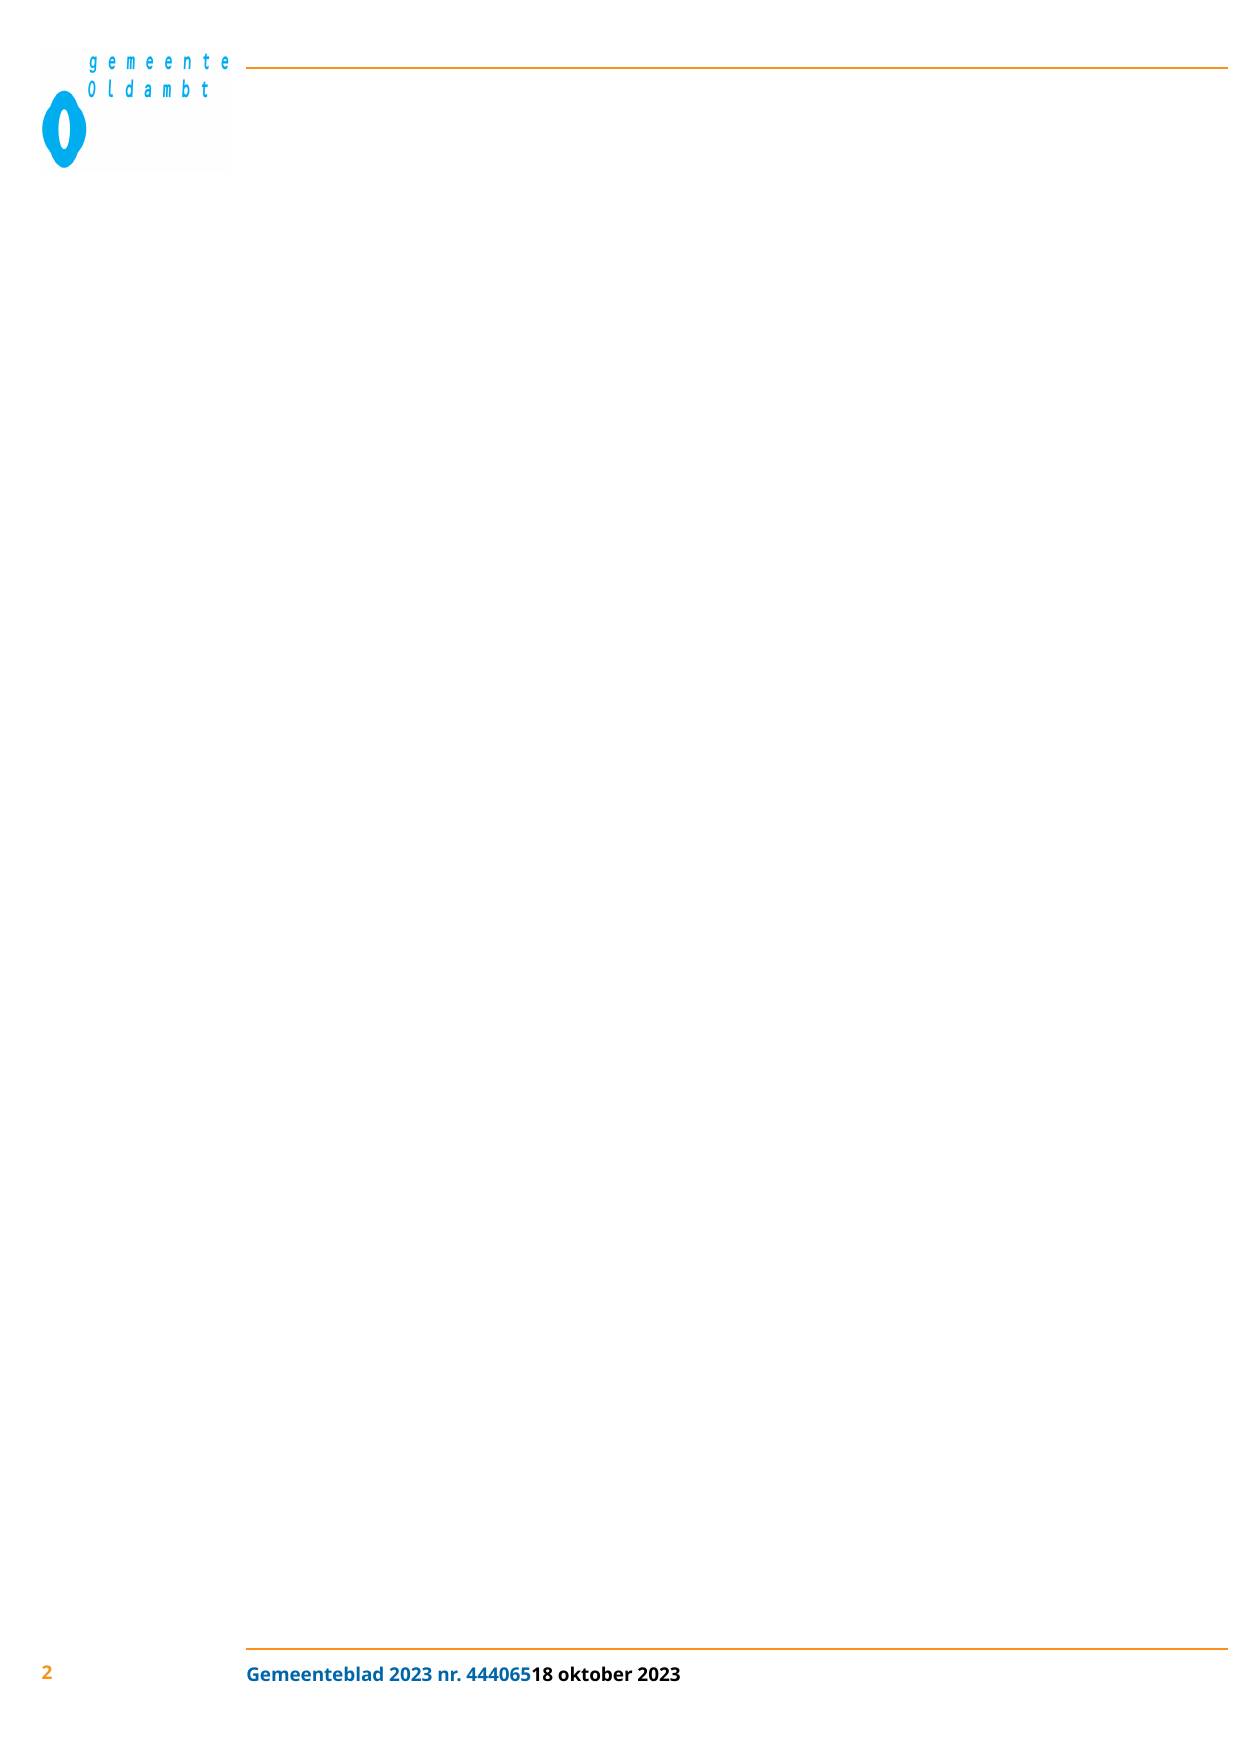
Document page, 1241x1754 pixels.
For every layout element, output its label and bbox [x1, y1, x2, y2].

picture [41, 47, 231, 172]
